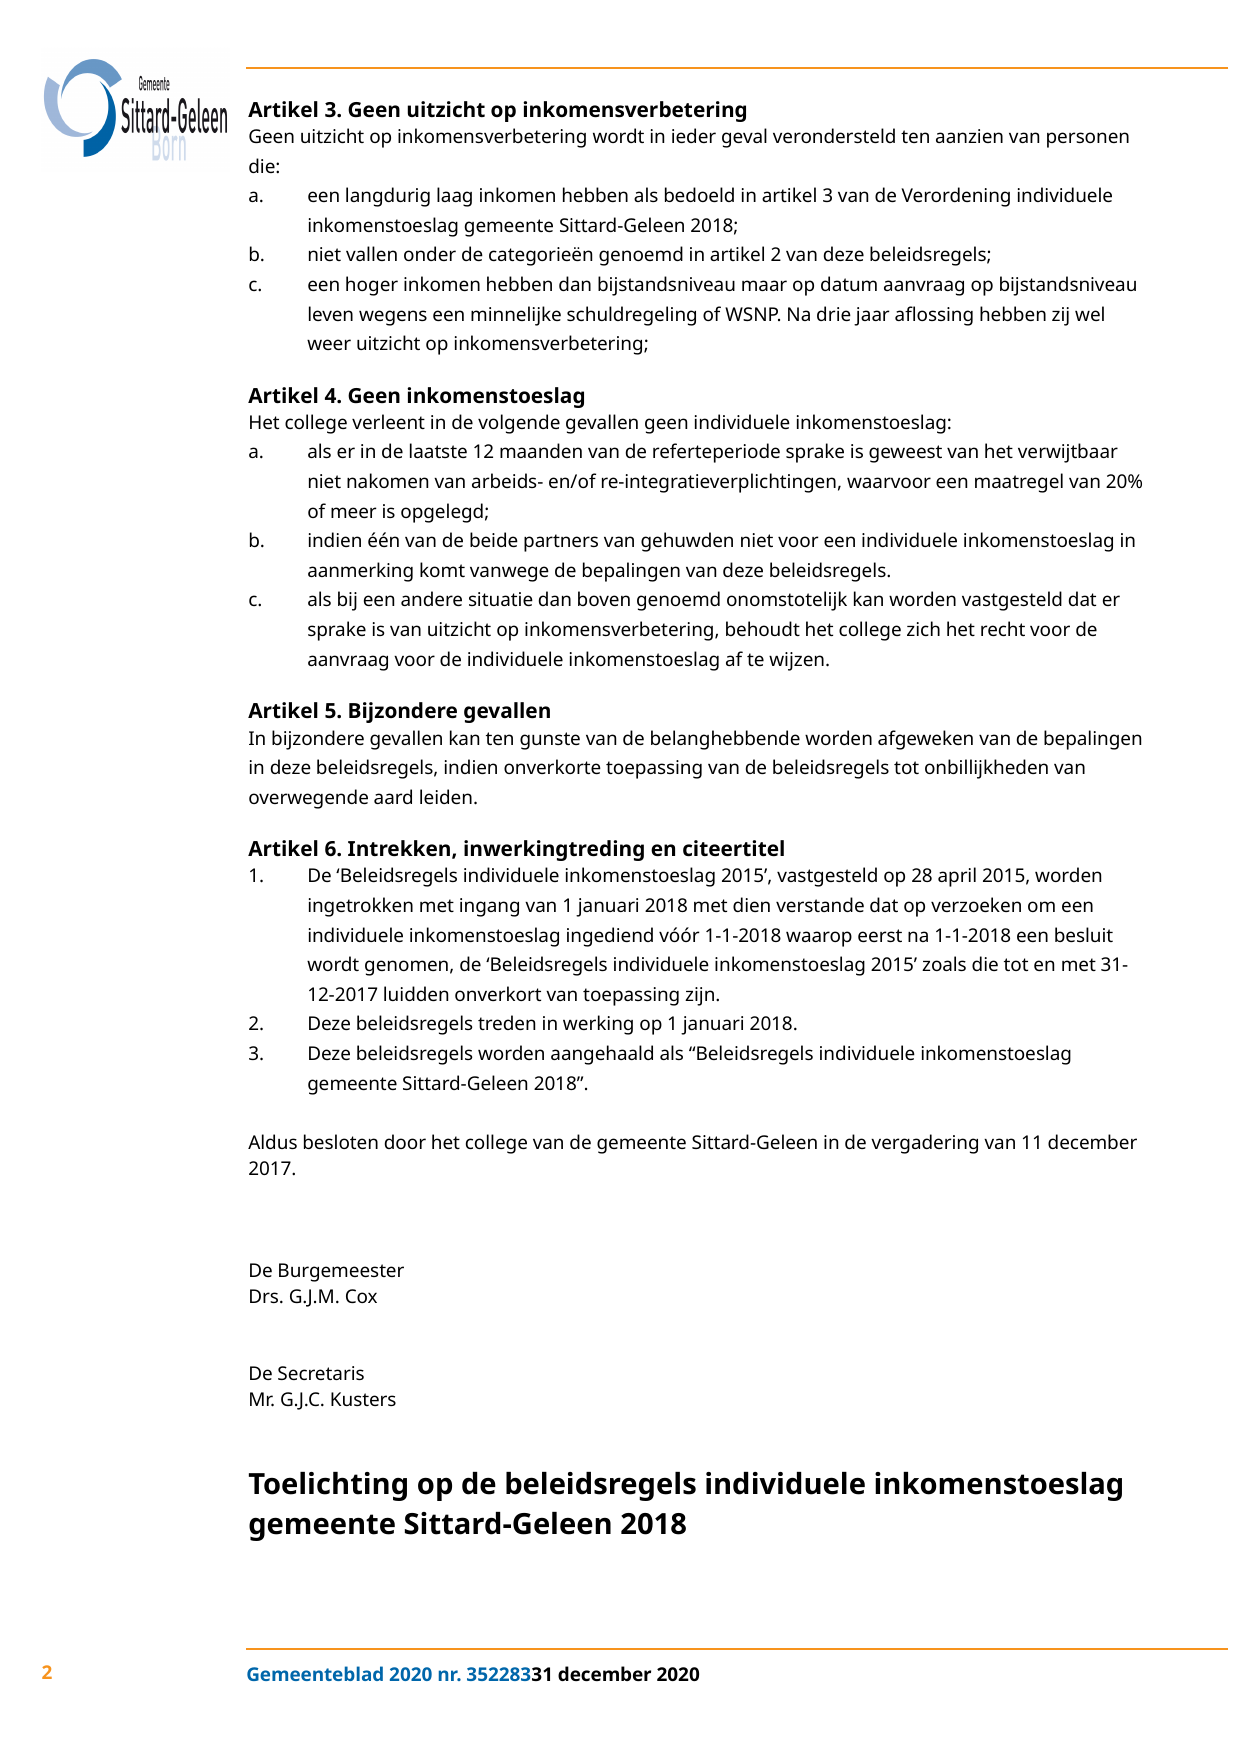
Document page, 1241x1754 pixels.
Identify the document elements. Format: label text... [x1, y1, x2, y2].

text Artikel 6. Intrekken, inwerkingtreding en citeertitel [248, 834, 1152, 863]
list als bij een andere situatie dan boven genoemd onomstotelijk kan worden vastgesteld dat er sprake is van uitzicht op inkomensverbetering, behoudt het college zich het recht voor de aanvraag voor de individuele inkomenstoeslag af te wijzen. [248, 587, 1152, 672]
text Het college verleent in de volgende gevallen geen individuele inkomenstoeslag: [248, 409, 1152, 435]
text Toelichting op de beleidsregels individuele inkomenstoeslag gemeente Sittard-Geleen 2018 [248, 1463, 1152, 1543]
list Deze beleidsregels treden in werking op 1 januari 2018. [248, 1011, 1152, 1036]
list indien één van de beide partners van gehuwden niet voor een individuele inkomenstoeslag in aanmerking komt vanwege de bepalingen van deze beleidsregels. [248, 527, 1152, 583]
text Mr. G.J.C. Kusters [248, 1386, 1152, 1412]
text Artikel 5. Bijzondere gevallen [248, 696, 1152, 725]
list een langdurig laag inkomen hebben als bedoeld in artikel 3 van de Verordening individuele inkomenstoeslag gemeente Sittard-Geleen 2018; [248, 182, 1152, 238]
text In bijzondere gevallen kan ten gunste van de belanghebbende worden afgeweken van de bepalingen in deze beleidsregels, indien onverkorte toepassing van de beleidsregels tot onbillijkheden van overwegende aard leiden. [248, 725, 1152, 809]
list als er in de laatste 12 maanden van de referteperiode sprake is geweest van het verwijtbaar niet nakomen van arbeids- en/of re-integratieverplichtingen, waarvoor een maatregel van 20% of meer is opgelegd; [248, 439, 1152, 524]
text Artikel 4. Geen inkomenstoeslag [248, 381, 1152, 409]
text Aldus besloten door het college van de gemeente Sittard-Geleen in de vergadering van 11 december 2017. [248, 1129, 1152, 1180]
text De Burgemeester [248, 1258, 1152, 1283]
list De ‘Beleidsregels individuele inkomenstoeslag 2015’, vastgesteld op 28 april 2015, worden ingetrokken met ingang van 1 januari 2018 met dien verstande dat op verzoeken om een individuele inkomenstoeslag ingediend vóór 1-1-2018 waarop eerst na 1-1-2018 een besluit wordt genomen, de ‘Beleidsregels individuele inkomenstoeslag 2015’ zoals die tot en met 31-12-2017 luidden onverkort van toepassing zijn. [248, 863, 1152, 1007]
text De Secretaris [248, 1361, 1152, 1386]
text Geen uitzicht op inkomensverbetering wordt in ieder geval verondersteld ten aanzien van personen die: [248, 123, 1152, 178]
picture [41, 47, 231, 172]
list niet vallen onder de categorieën genoemd in artikel 2 van deze beleidsregels; [248, 242, 1152, 267]
list Deze beleidsregels worden aangehaald als “Beleidsregels individuele inkomenstoeslag gemeente Sittard-Geleen 2018”. [248, 1040, 1152, 1096]
text Drs. G.J.M. Cox [248, 1283, 1152, 1309]
text Artikel 3. Geen uitzicht op inkomensverbetering [248, 95, 1152, 123]
list een hoger inkomen hebben dan bijstandsniveau maar op datum aanvraag op bijstandsniveau leven wegens een minnelijke schuldregeling of WSNP. Na drie jaar aflossing hebben zij wel weer uitzicht op inkomensverbetering; [248, 271, 1152, 356]
